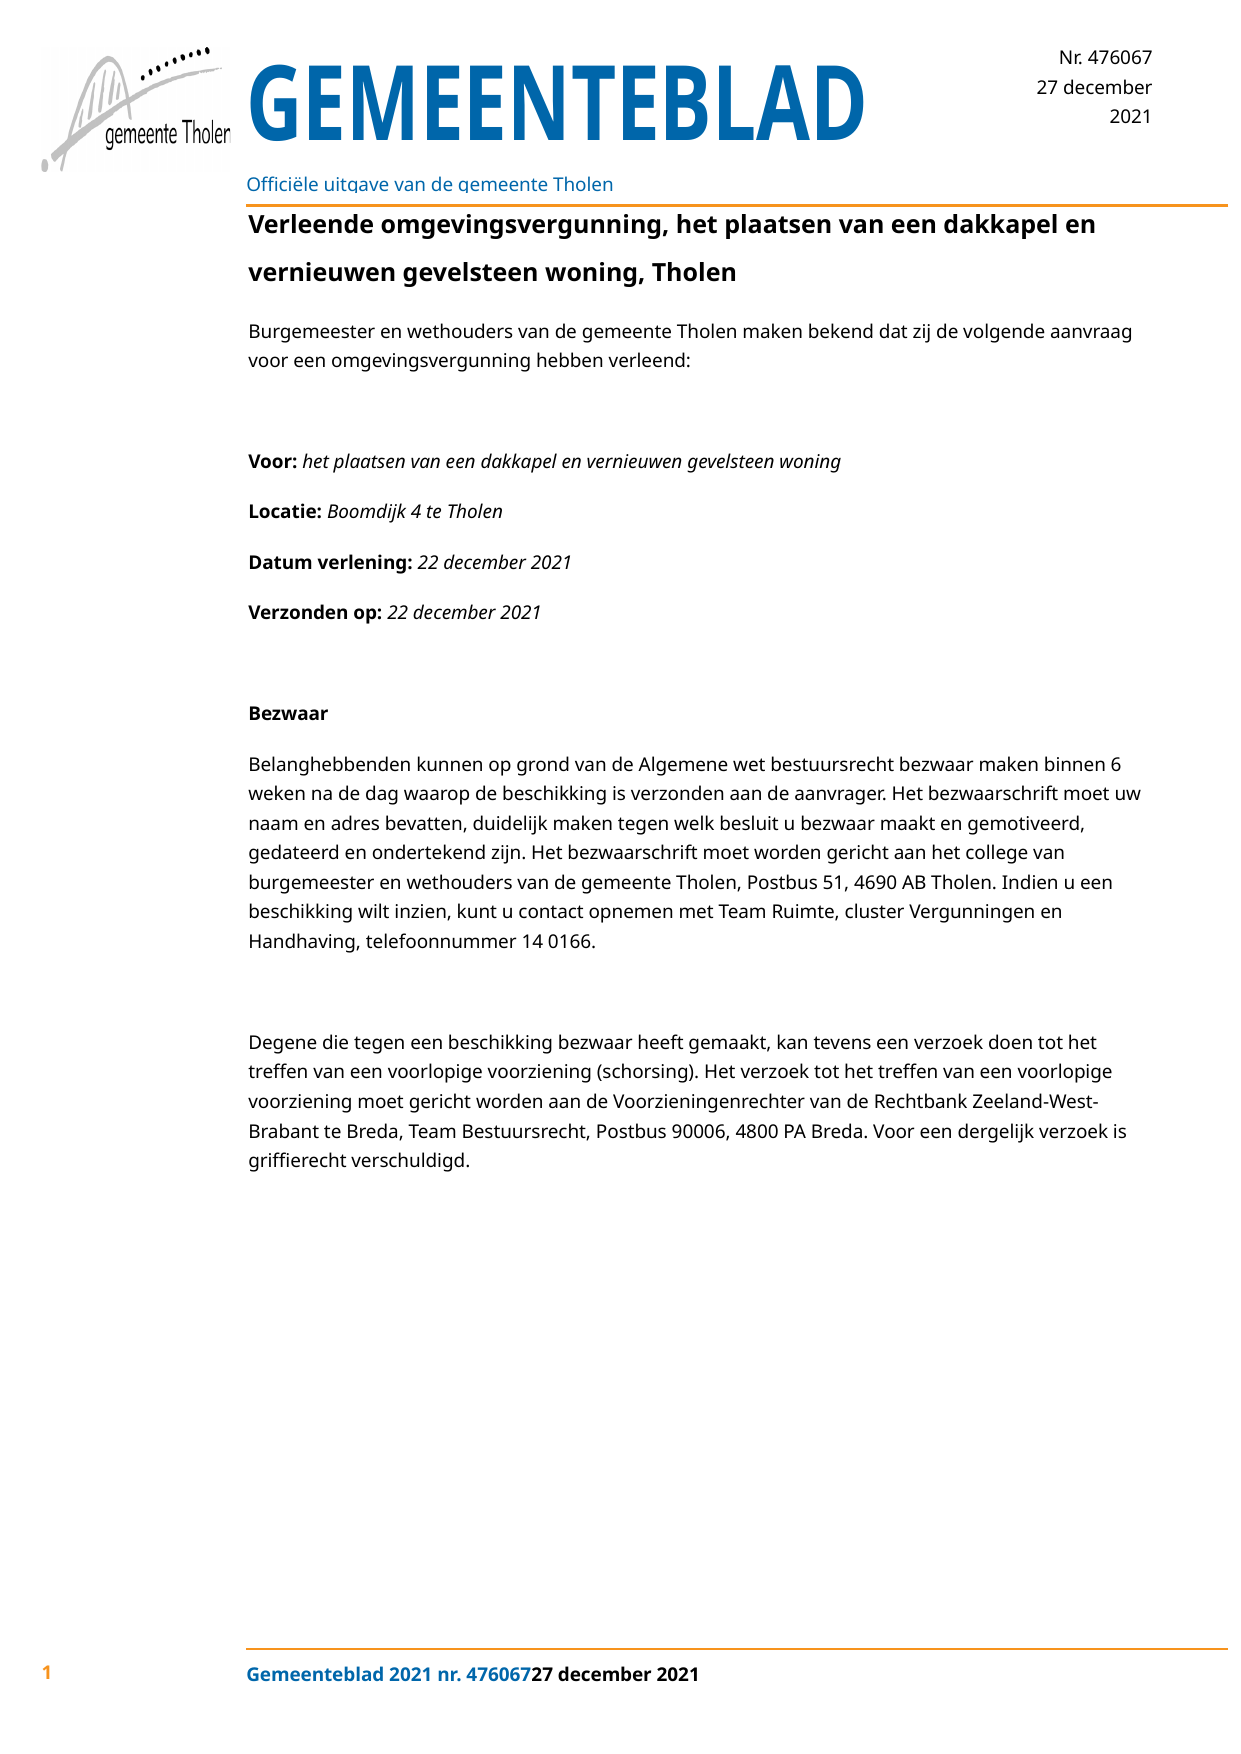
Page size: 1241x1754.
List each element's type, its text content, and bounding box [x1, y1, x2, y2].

text Degene die tegen een beschikking bezwaar heeft gemaakt, kan tevens een verzoek doen tot het treffen van een voorlopige voorziening (schorsing). Het verzoek tot het treffen van een voorlopige voorziening moet gericht worden aan de Voorzieningenrechter van de Rechtbank Zeeland-West-Brabant te Breda, Team Bestuursrecht, Postbus 90006, 4800 PA Breda. Voor een dergelijk verzoek is griffierecht verschuldigd. [248, 1029, 1152, 1173]
text Belanghebbenden kunnen op grond van de Algemene wet bestuursrecht bezwaar maken binnen 6 weken na de dag waarop de beschikking is verzonden aan de aanvrager. Het bezwaarschrift moet uw naam en adres bevatten, duidelijk maken tegen welk besluit u bezwaar maakt en gemotiveerd, gedateerd en ondertekend zijn. Het bezwaarschrift moet worden gericht aan het college van burgemeester en wethouders van de gemeente Tholen, Postbus 51, 4690 AB Tholen. Indien u een beschikking wilt inzien, kunt u contact opnemen met Team Ruimte, cluster Vergunningen en Handhaving, telefoonnummer 14 0166. [248, 751, 1152, 954]
text Burgemeester en wethouders van de gemeente Tholen maken bekend dat zij de volgende aanvraag voor een omgevingsvergunning hebben verleend: [248, 318, 1152, 373]
picture [41, 47, 231, 172]
text Verzonden op: 22 december 2021 [248, 599, 1152, 625]
text Locatie: Boomdijk 4 te Tholen [248, 499, 1152, 524]
text Datum verlening: 22 december 2021 [248, 549, 1152, 575]
text Voor: het plaatsen van een dakkapel en vernieuwen gevelsteen woning [248, 448, 1152, 474]
text Verleende omgevingsvergunning, het plaatsen van een dakkapel en vernieuwen gevelsteen woning, Tholen [248, 207, 1152, 288]
text Bezwaar [248, 700, 1152, 726]
